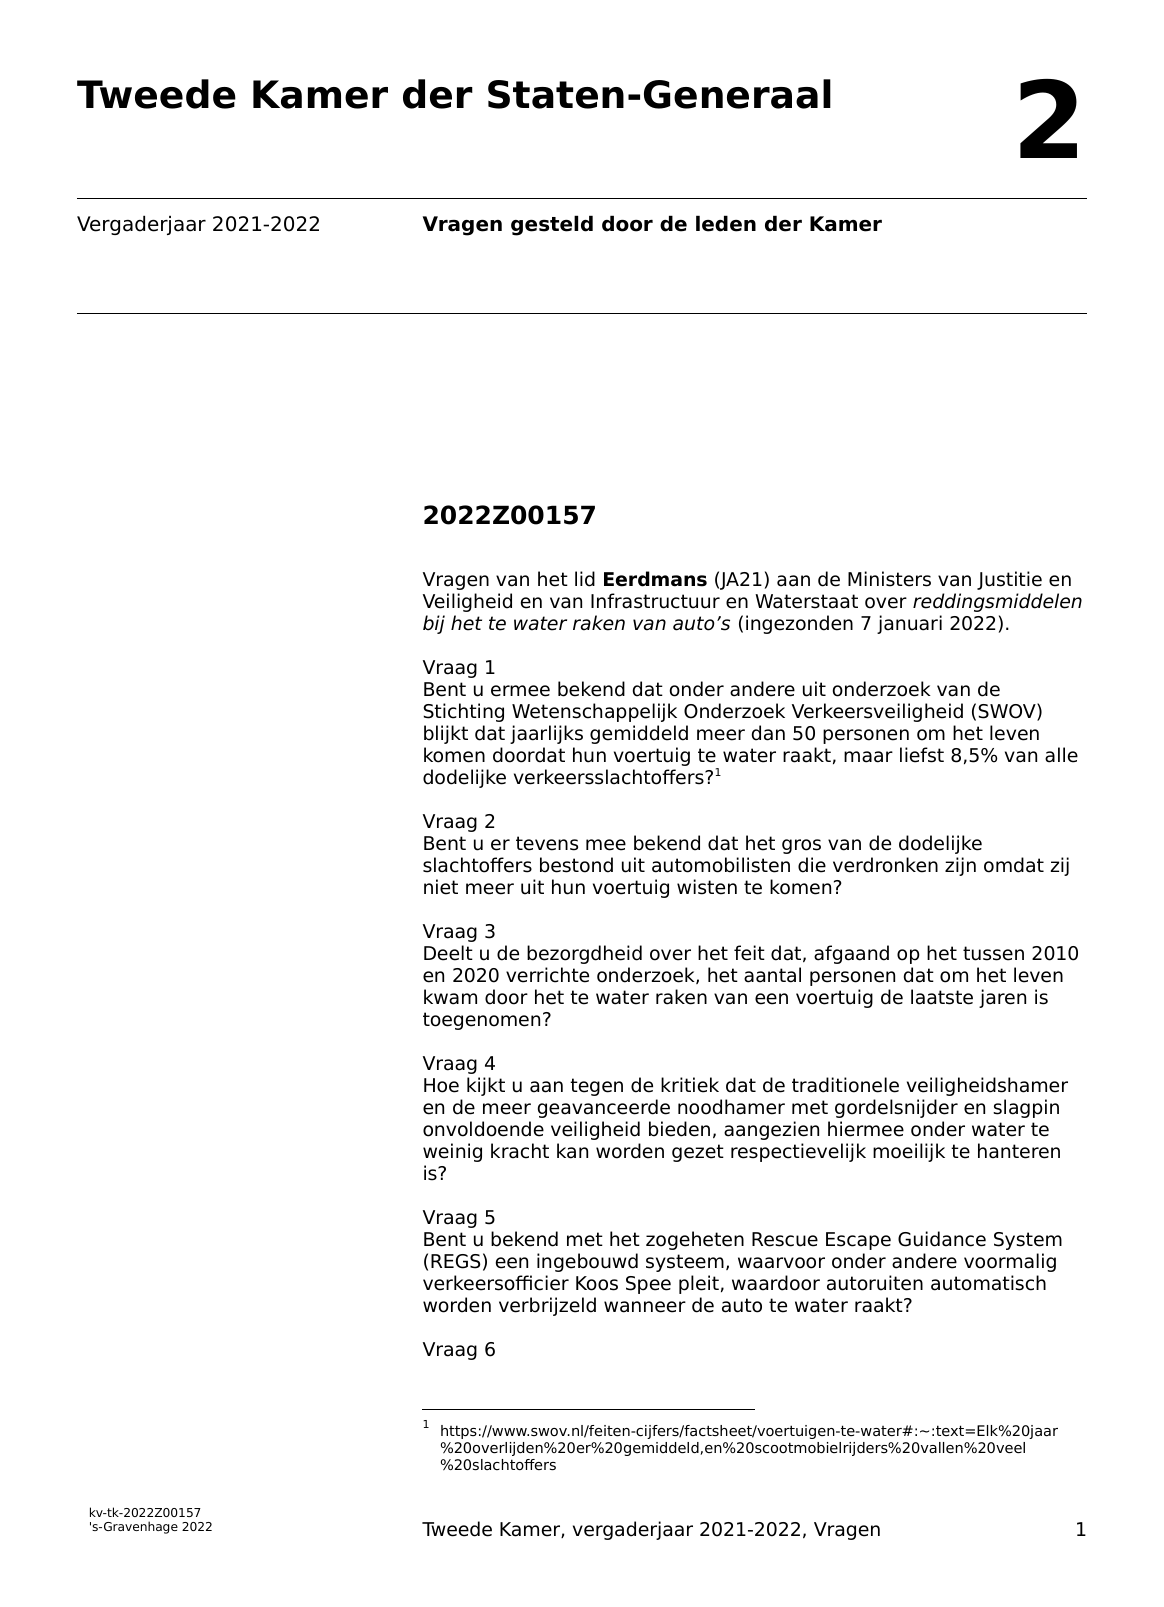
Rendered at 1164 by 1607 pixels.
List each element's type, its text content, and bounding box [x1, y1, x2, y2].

text Vraag 2 [422, 811, 1087, 833]
table_header Tweede Kamer der Staten-Generaal [77, 59, 886, 198]
text Bent u ermee bekend dat onder andere uit onderzoek van de Stichting Wetenschappelijk Onderzoek Verkeersveiligheid (SWOV) blijkt dat jaarlijks gemiddeld meer dan 50 personen om het leven komen doordat hun voertuig te water raakt, maar liefst 8,5% van alle dodelijke verkeersslachtoffers? [422, 679, 1087, 789]
text Bent u er tevens mee bekend dat het gros van de dodelijke slachtoffers bestond uit automobilisten die verdronken zijn omdat zij niet meer uit hun voertuig wisten te komen? [422, 833, 1087, 899]
text https://www.swov.nl/feiten-cijfers/factsheet/voertuigen-te-water#:~:text=Elk%20jaar%20overlijden%20er%20gemiddeld,en%20scootmobielrijders%20vallen%20veel%20slachtoffers [422, 1418, 1087, 1474]
text 2022Z00157 [422, 501, 1087, 531]
text Vraag 1 [422, 657, 1087, 679]
text 's-Gravenhage 2022 [88, 1520, 323, 1534]
text Deelt u de bezorgdheid over het feit dat, afgaand op het tussen 2010 en 2020 verrichte onderzoek, het aantal personen dat om het leven kwam door het te water raken van een voertuig de laatste jaren is toegenomen? [422, 943, 1087, 1031]
text Hoe kijkt u aan tegen de kritiek dat de traditionele veiligheidshamer en de meer geavanceerde noodhamer met gordelsnijder en slagpin onvoldoende veiligheid bieden, aangezien hiermee onder water te weinig kracht kan worden gezet respectievelijk moeilijk te hanteren is? [422, 1075, 1087, 1185]
text Vragen van het lid Eerdmans (JA21) aan de Ministers van Justitie en Veiligheid en van Infrastructuur en Waterstaat over reddingsmiddelen bij het te water raken van auto’s (ingezonden 7 januari 2022). [422, 569, 1087, 635]
text Vraag 3 [422, 921, 1087, 943]
text kv-tk-2022Z00157 [88, 1506, 323, 1520]
table_header 2 [886, 59, 1087, 198]
table_cell Vragen gesteld door de leden der Kamer [422, 199, 1087, 313]
text Vraag 5 [422, 1207, 1087, 1229]
text Vraag 6 [422, 1339, 1087, 1361]
table_cell Vergaderjaar 2021-2022 [77, 199, 422, 313]
text Bent u bekend met het zogeheten Rescue Escape Guidance System (REGS) een ingebouwd systeem, waarvoor onder andere voormalig verkeersofficier Koos Spee pleit, waardoor autoruiten automatisch worden verbrijzeld wanneer de auto te water raakt? [422, 1229, 1087, 1317]
text Vraag 4 [422, 1053, 1087, 1075]
